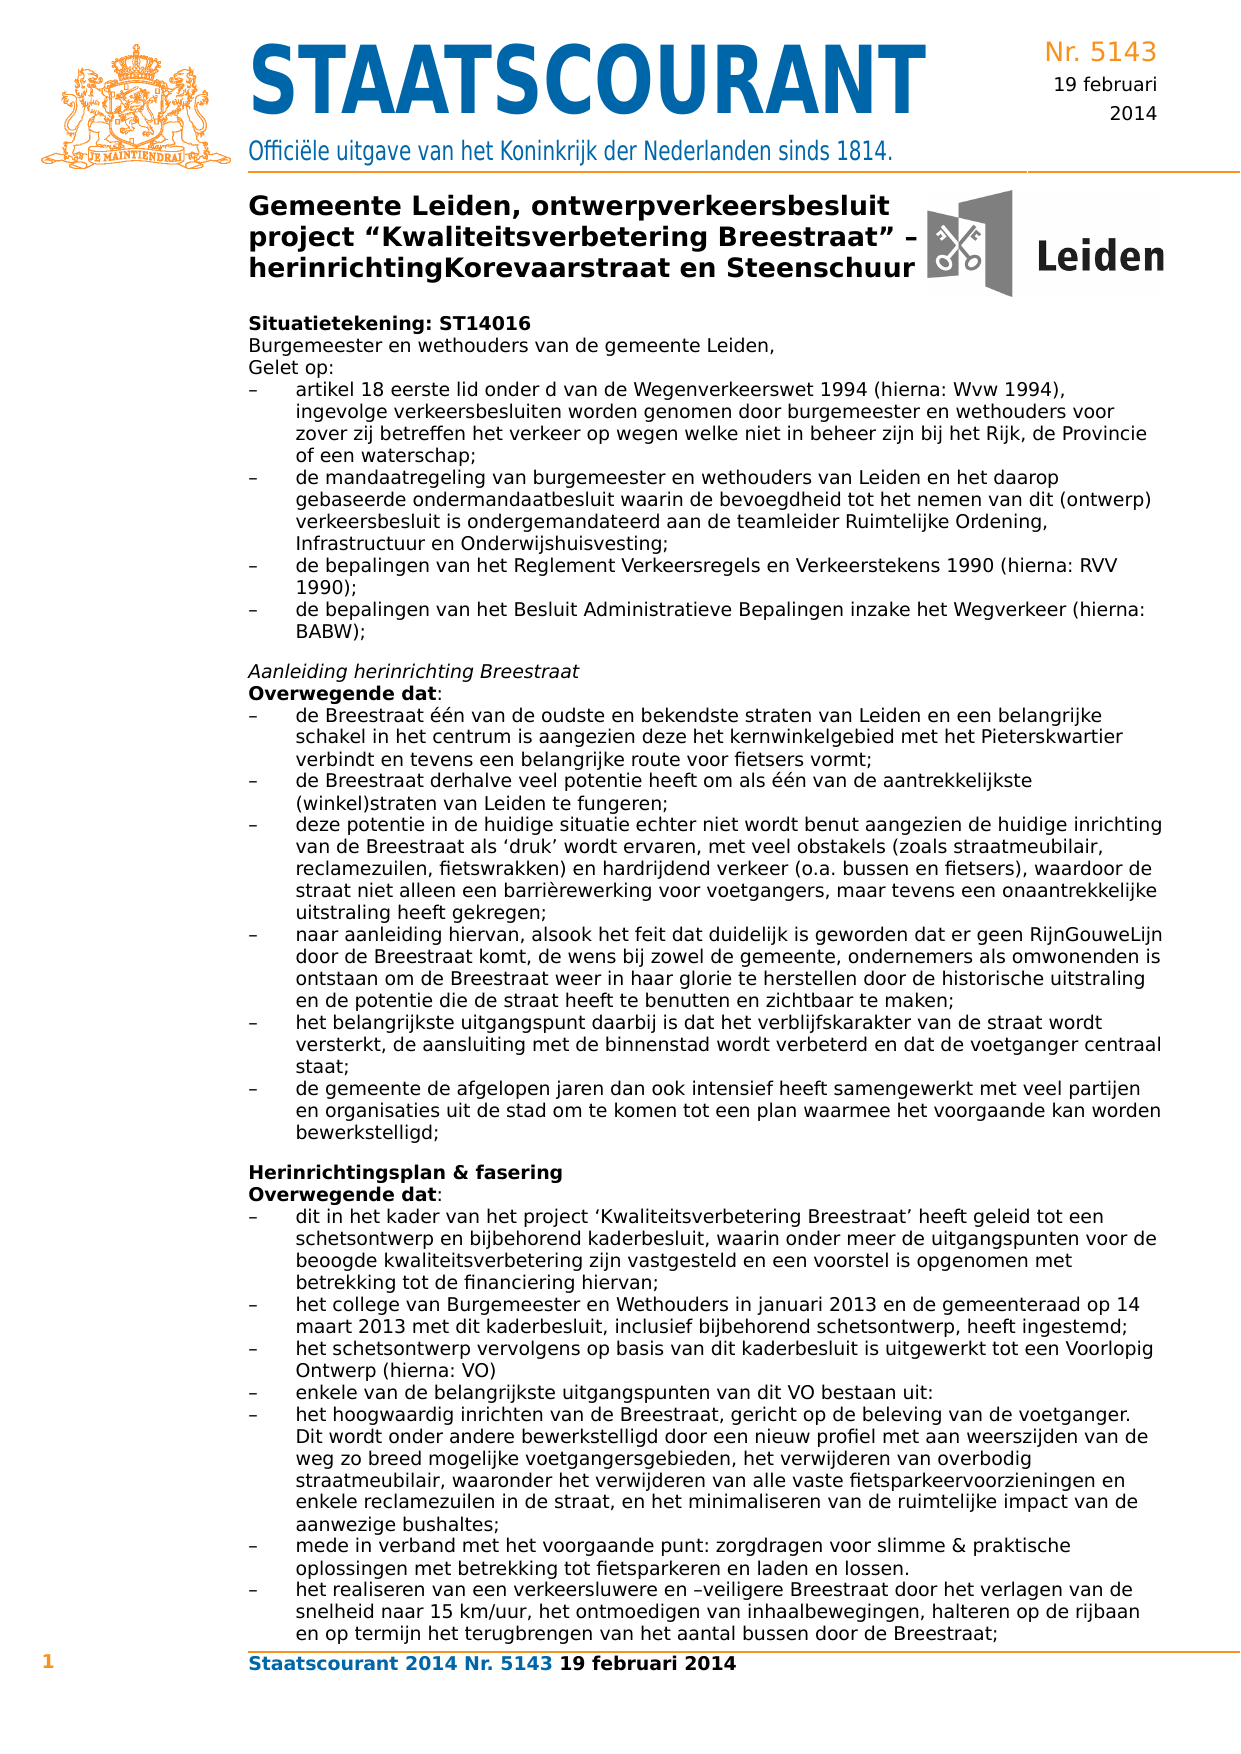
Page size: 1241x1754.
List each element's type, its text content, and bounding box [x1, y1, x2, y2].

subtitle Situatietekening: ST14016 [248, 313, 1163, 335]
list de Breestraat één van de oudste en bekendste straten van Leiden en een belangrijke schakel in het centrum is aangezien deze het kernwinkelgebied met het Pieterskwartier verbindt en tevens een belangrijke route voor fietsers vormt; [248, 704, 1163, 770]
picture [41, 44, 231, 169]
list de mandaatregeling van burgemeester en wethouders van Leiden en het daarop gebaseerde ondermandaatbesluit waarin de bevoegdheid tot het nemen van dit (ontwerp) verkeersbesluit is ondergemandateerd aan de teamleider Ruimtelijke Ordening, Infrastructuur en Onderwijshuisvesting; [248, 467, 1163, 555]
subtitle Gemeente Leiden, ontwerpverkeersbesluit project “Kwaliteitsverbetering Breestraat” – herinrichtingKorevaarstraat en Steenschuur [248, 191, 927, 284]
text Overwegende dat: [248, 682, 1163, 704]
subtitle Aanleiding herinrichting Breestraat [248, 661, 1163, 682]
list het college van Burgemeester en Wethouders in januari 2013 en de gemeenteraad op 14 maart 2013 met dit kaderbesluit, inclusief bijbehorend schetsontwerp, heeft ingestemd; [248, 1294, 1163, 1338]
list het realiseren van een verkeersluwere en –veiligere Breestraat door het verlagen van de snelheid naar 15 km/uur, het ontmoedigen van inhaalbewegingen, halteren op de rijbaan en op termijn het terugbrengen van het aantal bussen door de Breestraat; [248, 1579, 1163, 1645]
text Burgemeester en wethouders van de gemeente Leiden, [248, 335, 1163, 357]
picture [927, 190, 1164, 297]
text Gelet op: [248, 357, 1163, 379]
list de bepalingen van het Reglement Verkeersregels en Verkeerstekens 1990 (hierna: RVV 1990); [248, 555, 1163, 599]
list de Breestraat derhalve veel potentie heeft om als één van de aantrekkelijkste (winkel)straten van Leiden te fungeren; [248, 770, 1163, 814]
list het belangrijkste uitgangspunt daarbij is dat het verblijfskarakter van de straat wordt versterkt, de aansluiting met de binnenstad wordt verbeterd en dat de voetganger centraal staat; [248, 1012, 1163, 1078]
list naar aanleiding hiervan, alsook het feit dat duidelijk is geworden dat er geen RijnGouweLijn door de Breestraat komt, de wens bij zowel de gemeente, ondernemers als omwonenden is ontstaan om de Breestraat weer in haar glorie te herstellen door de historische uitstraling en de potentie die de straat heeft te benutten en zichtbaar te maken; [248, 924, 1163, 1012]
list dit in het kader van het project ‘Kwaliteitsverbetering Breestraat’ heeft geleid tot een schetsontwerp en bijbehorend kaderbesluit, waarin onder meer de uitgangspunten voor de beoogde kwaliteitsverbetering zijn vastgesteld en een voorstel is opgenomen met betrekking tot de financiering hiervan; [248, 1206, 1163, 1294]
list het schetsontwerp vervolgens op basis van dit kaderbesluit is uitgewerkt tot een Voorlopig Ontwerp (hierna: VO) [248, 1338, 1163, 1382]
list de gemeente de afgelopen jaren dan ook intensief heeft samengewerkt met veel partijen en organisaties uit de stad om te komen tot een plan waarmee het voorgaande kan worden bewerkstelligd; [248, 1078, 1163, 1144]
list artikel 18 eerste lid onder d van de Wegenverkeerswet 1994 (hierna: Wvw 1994), ingevolge verkeersbesluiten worden genomen door burgemeester en wethouders voor zover zij betreffen het verkeer op wegen welke niet in beheer zijn bij het Rijk, de Provincie of een waterschap; [248, 379, 1163, 467]
subtitle Herinrichtingsplan & fasering [248, 1162, 1163, 1184]
text Overwegende dat: [248, 1184, 1163, 1206]
list deze potentie in de huidige situatie echter niet wordt benut aangezien de huidige inrichting van de Breestraat als ‘druk’ wordt ervaren, met veel obstakels (zoals straatmeubilair, reclamezuilen, fietswrakken) en hardrijdend verkeer (o.a. bussen en fietsers), waardoor de straat niet alleen een barrièrewerking voor voetgangers, maar tevens een onaantrekkelijke uitstraling heeft gekregen; [248, 814, 1163, 924]
list het hoogwaardig inrichten van de Breestraat, gericht op de beleving van de voetganger. Dit wordt onder andere bewerkstelligd door een nieuw profiel met aan weerszijden van de weg zo breed mogelijke voetgangersgebieden, het verwijderen van overbodig straatmeubilair, waaronder het verwijderen van alle vaste fietsparkeervoorzieningen en enkele reclamezuilen in de straat, en het minimaliseren van de ruimtelijke impact van de aanwezige bushaltes; [248, 1403, 1163, 1535]
list enkele van de belangrijkste uitgangspunten van dit VO bestaan uit: [248, 1382, 1163, 1403]
list de bepalingen van het Besluit Administratieve Bepalingen inzake het Wegverkeer (hierna: BABW); [248, 599, 1163, 643]
list mede in verband met het voorgaande punt: zorgdragen voor slimme & praktische oplossingen met betrekking tot fietsparkeren en laden en lossen. [248, 1535, 1163, 1579]
